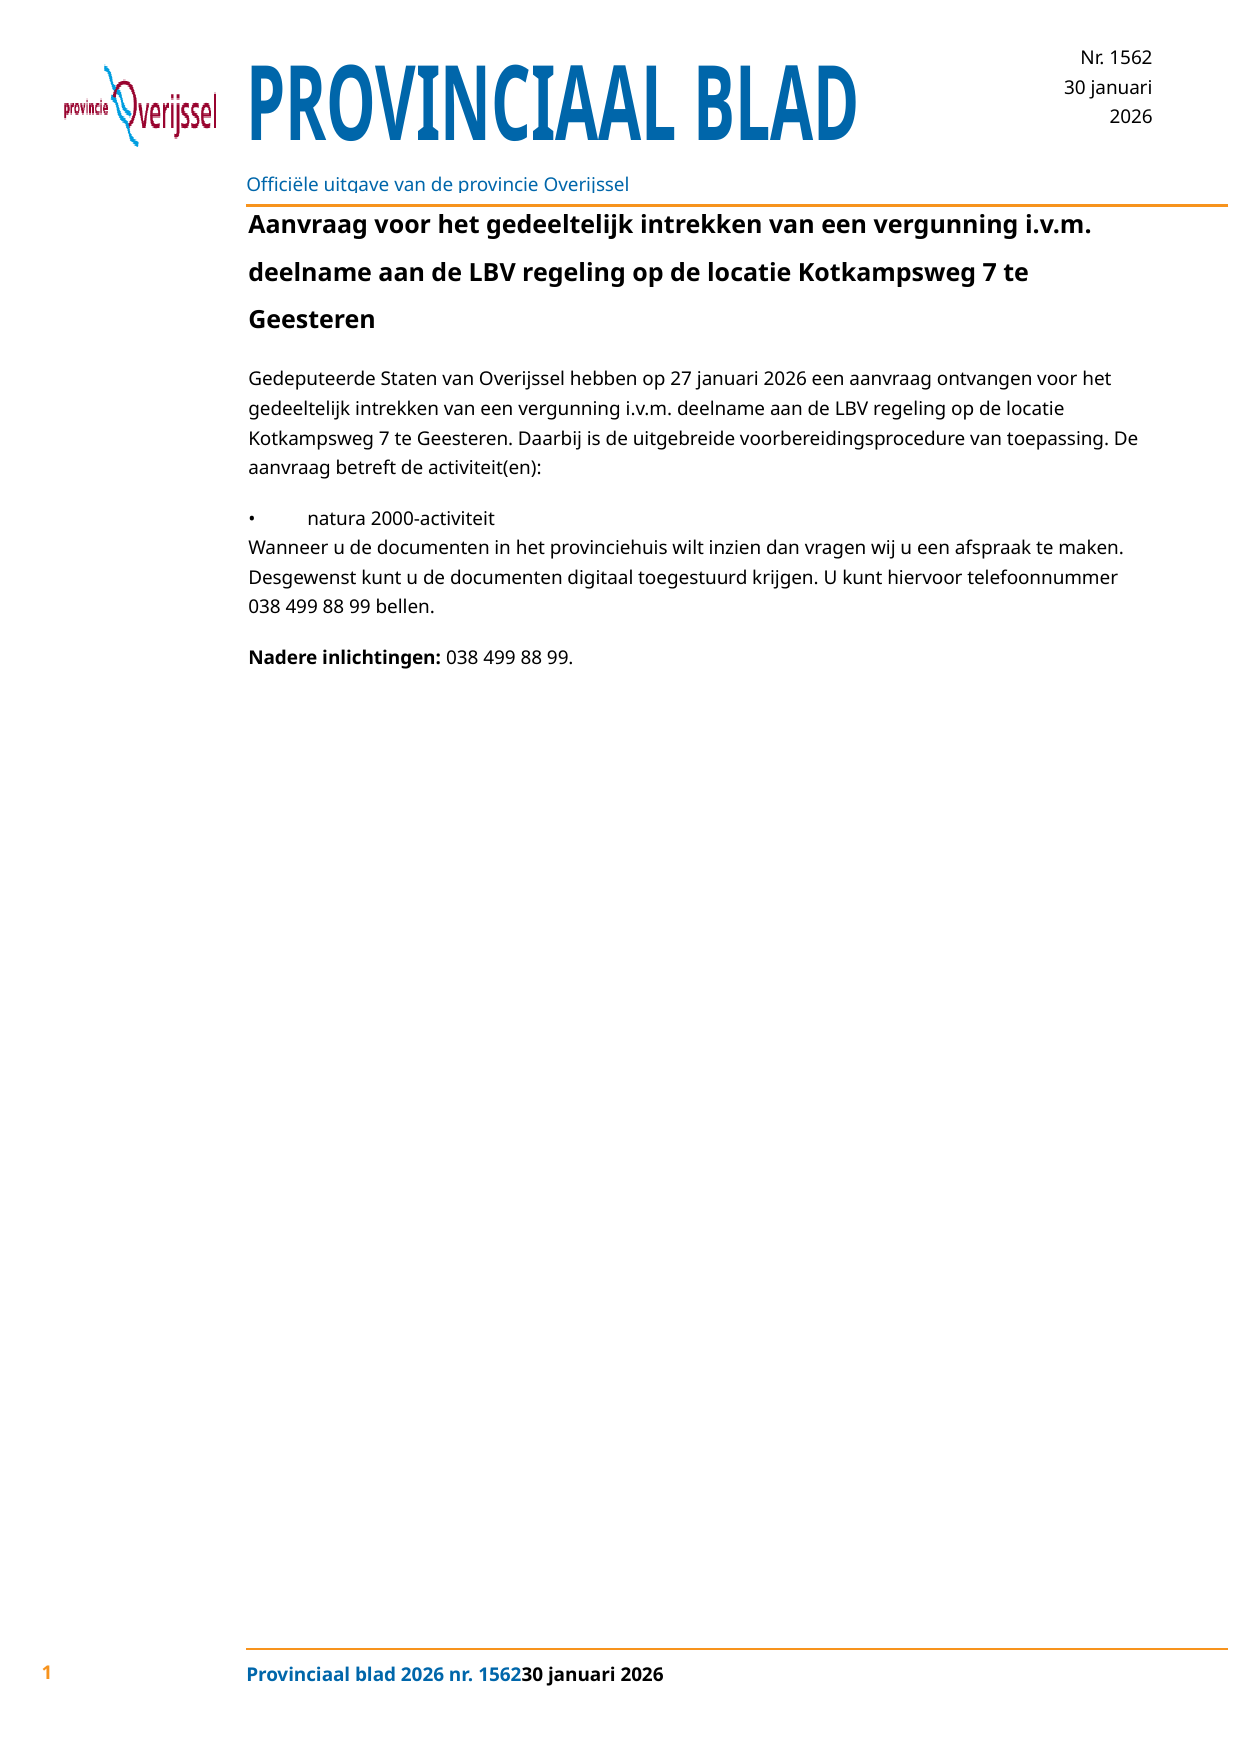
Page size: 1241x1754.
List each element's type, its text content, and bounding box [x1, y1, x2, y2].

text Aanvraag voor het gedeeltelijk intrekken van een vergunning i.v.m. deelname aan de LBV regeling op de locatie Kotkampsweg 7 te Geesteren [248, 207, 1152, 336]
text Nadere inlichtingen: 038 499 88 99. [248, 644, 1152, 669]
text Wanneer u de documenten in het provinciehuis wilt inzien dan vragen wij u een afspraak te maken. Desgewenst kunt u de documenten digitaal toegestuurd krijgen. U kunt hiervoor telefoonnummer 038 499 88 99 bellen. [248, 534, 1152, 619]
text Gedeputeerde Staten van Overijssel hebben op 27 januari 2026 een aanvraag ontvangen voor het gedeeltelijk intrekken van een vergunning i.v.m. deelname aan de LBV regeling op de locatie Kotkampsweg 7 te Geesteren. Daarbij is de uitgebreide voorbereidingsprocedure van toepassing. De aanvraag betreft de activiteit(en): [248, 366, 1152, 480]
picture [41, 47, 231, 172]
list natura 2000-activiteit [248, 505, 1152, 530]
